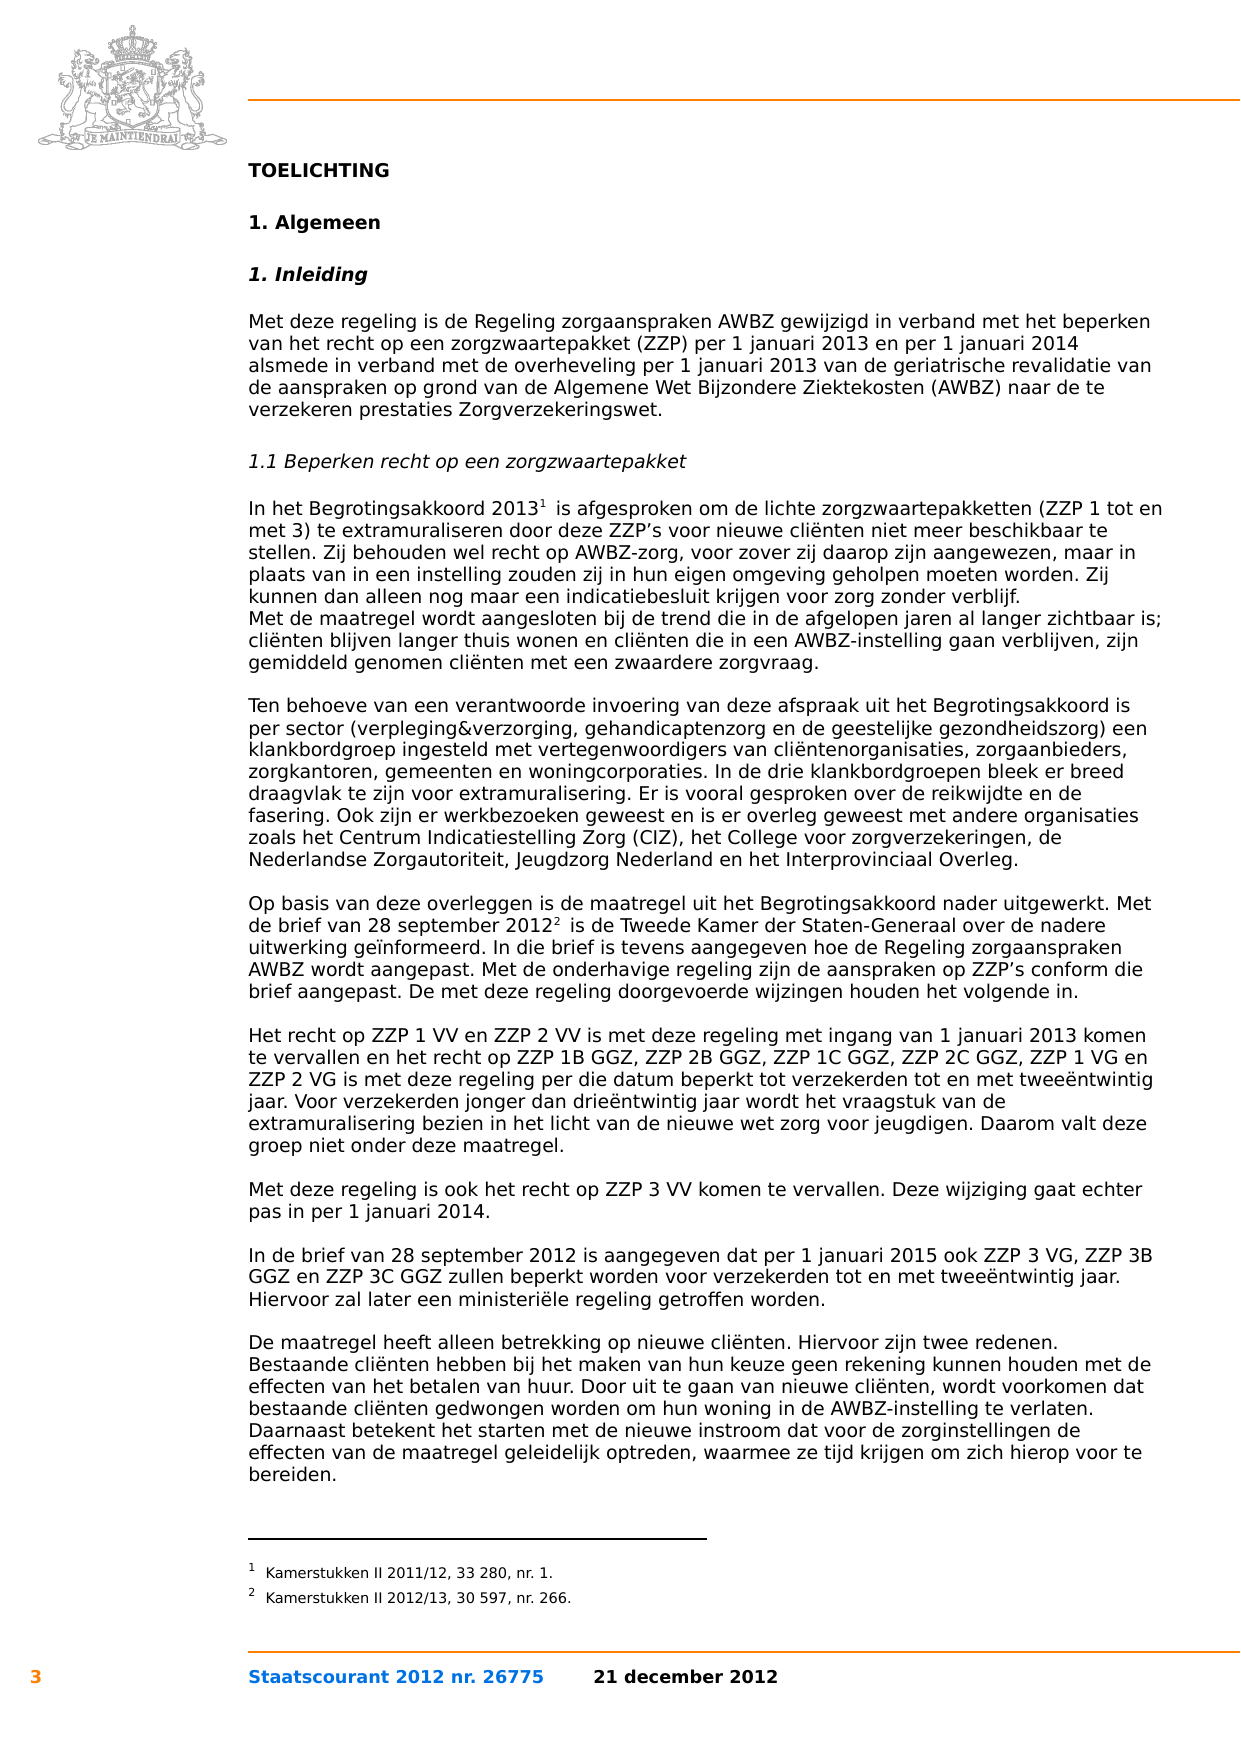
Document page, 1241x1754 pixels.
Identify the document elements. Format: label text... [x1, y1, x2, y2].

subtitle 1. Algemeen [248, 212, 1163, 234]
text In de brief van 28 september 2012 is aangegeven dat per 1 januari 2015 ook ZZP 3 VG, ZZP 3B GGZ en ZZP 3C GGZ zullen beperkt worden voor verzekerden tot en met tweeëntwintig jaar. Hiervoor zal later een ministeriële regeling getroffen worden. [248, 1244, 1163, 1310]
text Op basis van deze overleggen is de maatregel uit het Begrotingsakkoord nader uitgewerkt. Met de brief van 28 september 2012 is de Tweede Kamer der Staten-Generaal over de nadere uitwerking geïnformeerd. In die brief is tevens aangegeven hoe de Regeling zorgaanspraken AWBZ wordt aangepast. Met de onderhavige regeling zijn de aanspraken op ZZP’s conform die brief aangepast. De met deze regeling doorgevoerde wijzingen houden het volgende in. [248, 893, 1163, 1003]
text Met deze regeling is ook het recht op ZZP 3 VV komen te vervallen. Deze wijziging gaat echter pas in per 1 januari 2014. [248, 1179, 1163, 1223]
subtitle 1. Inleiding [248, 264, 1163, 286]
text Het recht op ZZP 1 VV en ZZP 2 VV is met deze regeling met ingang van 1 januari 2013 komen te vervallen en het recht op ZZP 1B GGZ, ZZP 2B GGZ, ZZP 1C GGZ, ZZP 2C GGZ, ZZP 1 VG en ZZP 2 VG is met deze regeling per die datum beperkt tot verzekerden tot en met tweeëntwintig jaar. Voor verzekerden jonger dan drieëntwintig jaar wordt het vraagstuk van de extramuralisering bezien in het licht van de nieuwe wet zorg voor jeugdigen. Daarom valt deze groep niet onder deze maatregel. [248, 1025, 1163, 1157]
text De maatregel heeft alleen betrekking op nieuwe cliënten. Hiervoor zijn twee redenen. Bestaande cliënten hebben bij het maken van hun keuze geen rekening kunnen houden met de effecten van het betalen van huur. Door uit te gaan van nieuwe cliënten, wordt voorkomen dat bestaande cliënten gedwongen worden om hun woning in de AWBZ-instelling te verlaten. Daarnaast betekent het starten met de nieuwe instroom dat voor de zorginstellingen de effecten van de maatregel geleidelijk optreden, waarmee ze tijd krijgen om zich hierop voor te bereiden. [248, 1332, 1163, 1486]
text Met deze regeling is de Regeling zorgaanspraken AWBZ gewijzigd in verband met het beperken van het recht op een zorgzwaartepakket (ZZP) per 1 januari 2013 en per 1 januari 2014 alsmede in verband met de overheveling per 1 januari 2013 van de geriatrische revalidatie van de aanspraken op grond van de Algemene Wet Bijzondere Ziektekosten (AWBZ) naar de te verzekeren prestaties Zorgverzekeringswet. [248, 311, 1163, 421]
picture [38, 25, 227, 150]
subtitle 1.1 Beperken recht op een zorgzwaartepakket [248, 451, 1163, 473]
subtitle TOELICHTING [248, 160, 1163, 182]
text In het Begrotingsakkoord 2013 is afgesproken om de lichte zorgzwaartepakketten (ZZP 1 tot en met 3) te extramuraliseren door deze ZZP’s voor nieuwe cliënten niet meer beschikbaar te stellen. Zij behouden wel recht op AWBZ-zorg, voor zover zij daarop zijn aangewezen, maar in plaats van in een instelling zouden zij in hun eigen omgeving geholpen moeten worden. Zij kunnen dan alleen nog maar een indicatiebesluit krijgen voor zorg zonder verblijf. [248, 498, 1163, 608]
text Kamerstukken II 2011/12, 33 280, nr. 1. [248, 1561, 1163, 1583]
text Kamerstukken II 2012/13, 30 597, nr. 266. [248, 1586, 1163, 1608]
text Met de maatregel wordt aangesloten bij de trend die in de afgelopen jaren al langer zichtbaar is; cliënten blijven langer thuis wonen en cliënten die in een AWBZ-instelling gaan verblijven, zijn gemiddeld genomen cliënten met een zwaardere zorgvraag. [248, 608, 1163, 673]
text Ten behoeve van een verantwoorde invoering van deze afspraak uit het Begrotingsakkoord is per sector (verpleging&verzorging, gehandicaptenzorg en de geestelijke gezondheidszorg) een klankbordgroep ingesteld met vertegenwoordigers van cliëntenorganisaties, zorgaanbieders, zorgkantoren, gemeenten en woningcorporaties. In de drie klankbordgroepen bleek er breed draagvlak te zijn voor extramuralisering. Er is vooral gesproken over de reikwijdte en de fasering. Ook zijn er werkbezoeken geweest en is er overleg geweest met andere organisaties zoals het Centrum Indicatiestelling Zorg (CIZ), het College voor zorgverzekeringen, de Nederlandse Zorgautoriteit, Jeugdzorg Nederland en het Interprovinciaal Overleg. [248, 695, 1163, 871]
